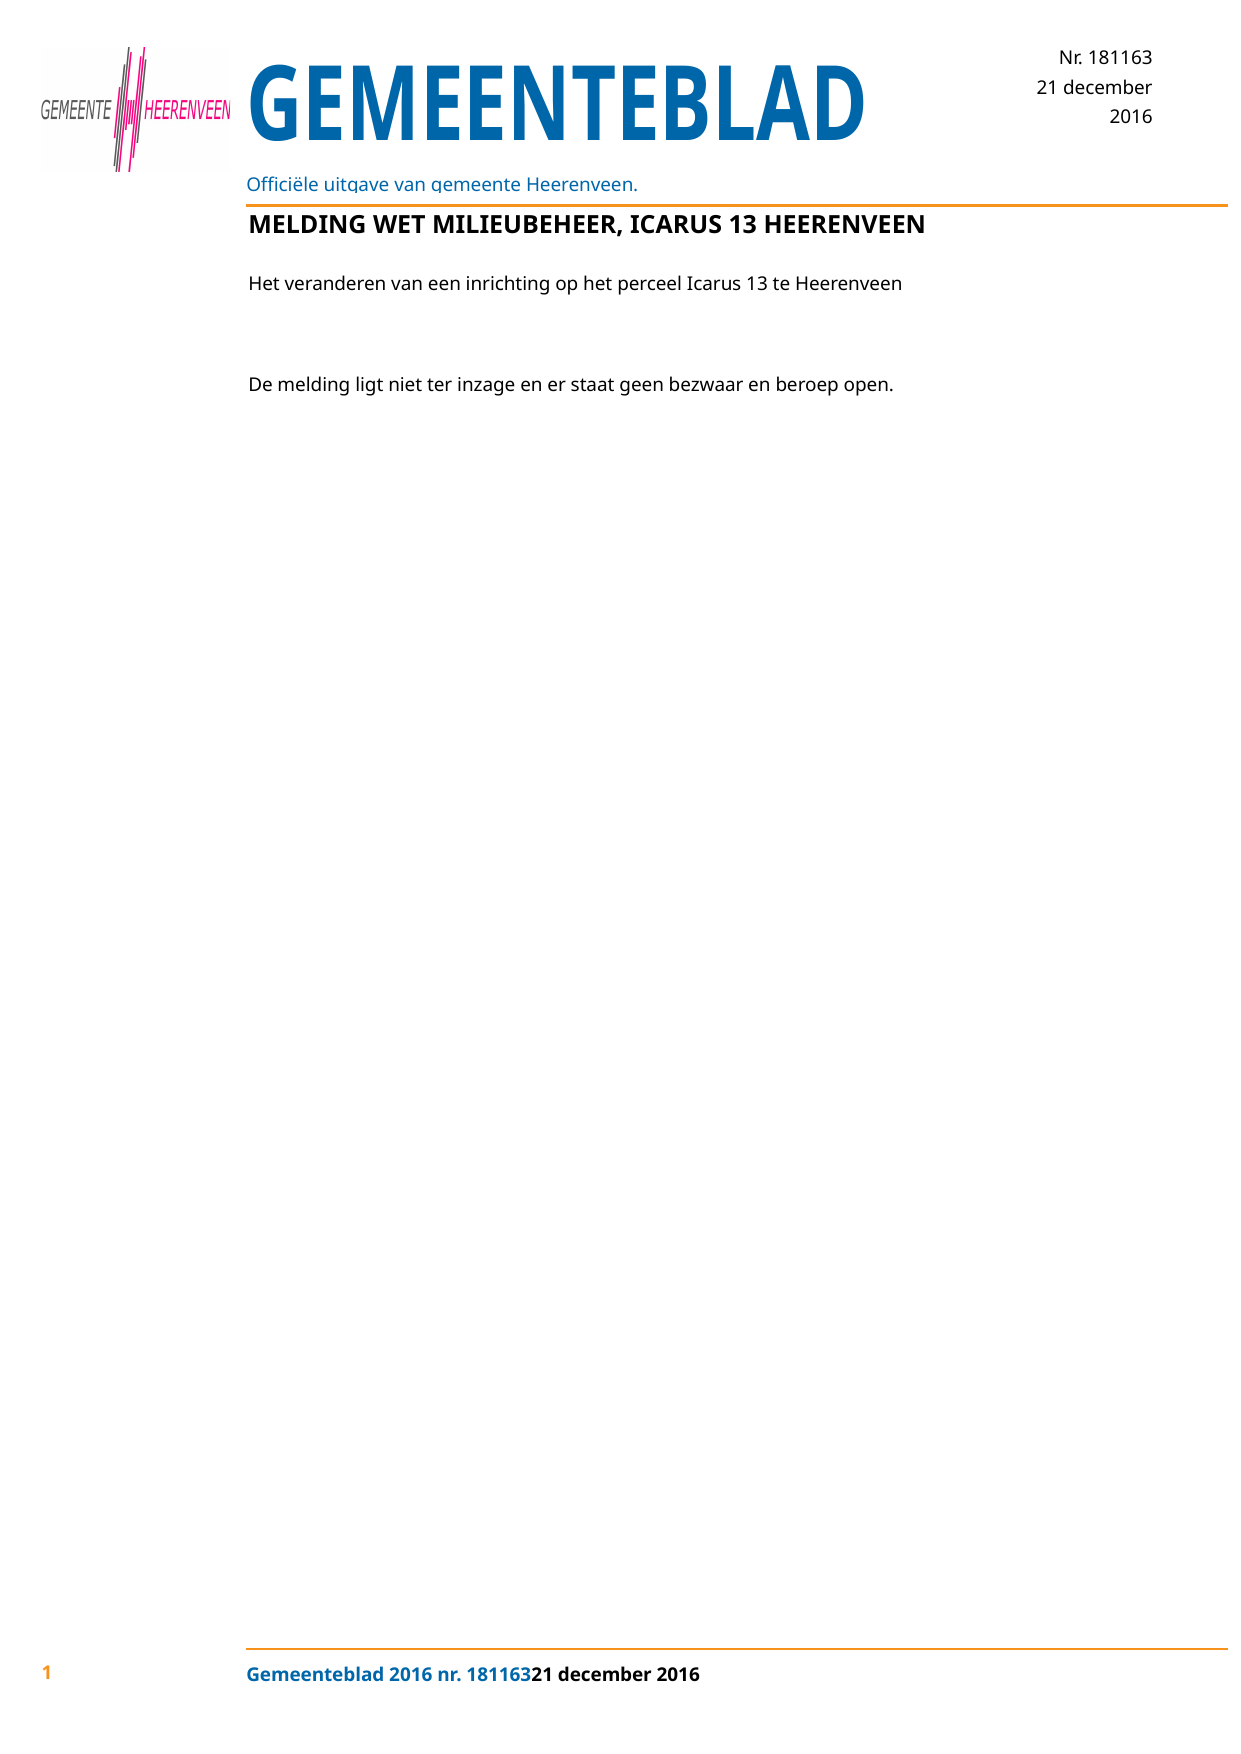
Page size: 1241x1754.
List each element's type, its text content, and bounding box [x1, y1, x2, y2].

text MELDING WET MILIEUBEHEER, ICARUS 13 HEERENVEEN [248, 207, 1152, 241]
text Het veranderen van een inrichting op het perceel Icarus 13 te Heerenveen [248, 270, 1152, 296]
picture [41, 47, 231, 172]
text De melding ligt niet ter inzage en er staat geen bezwaar en beroep open. [248, 371, 1152, 397]
